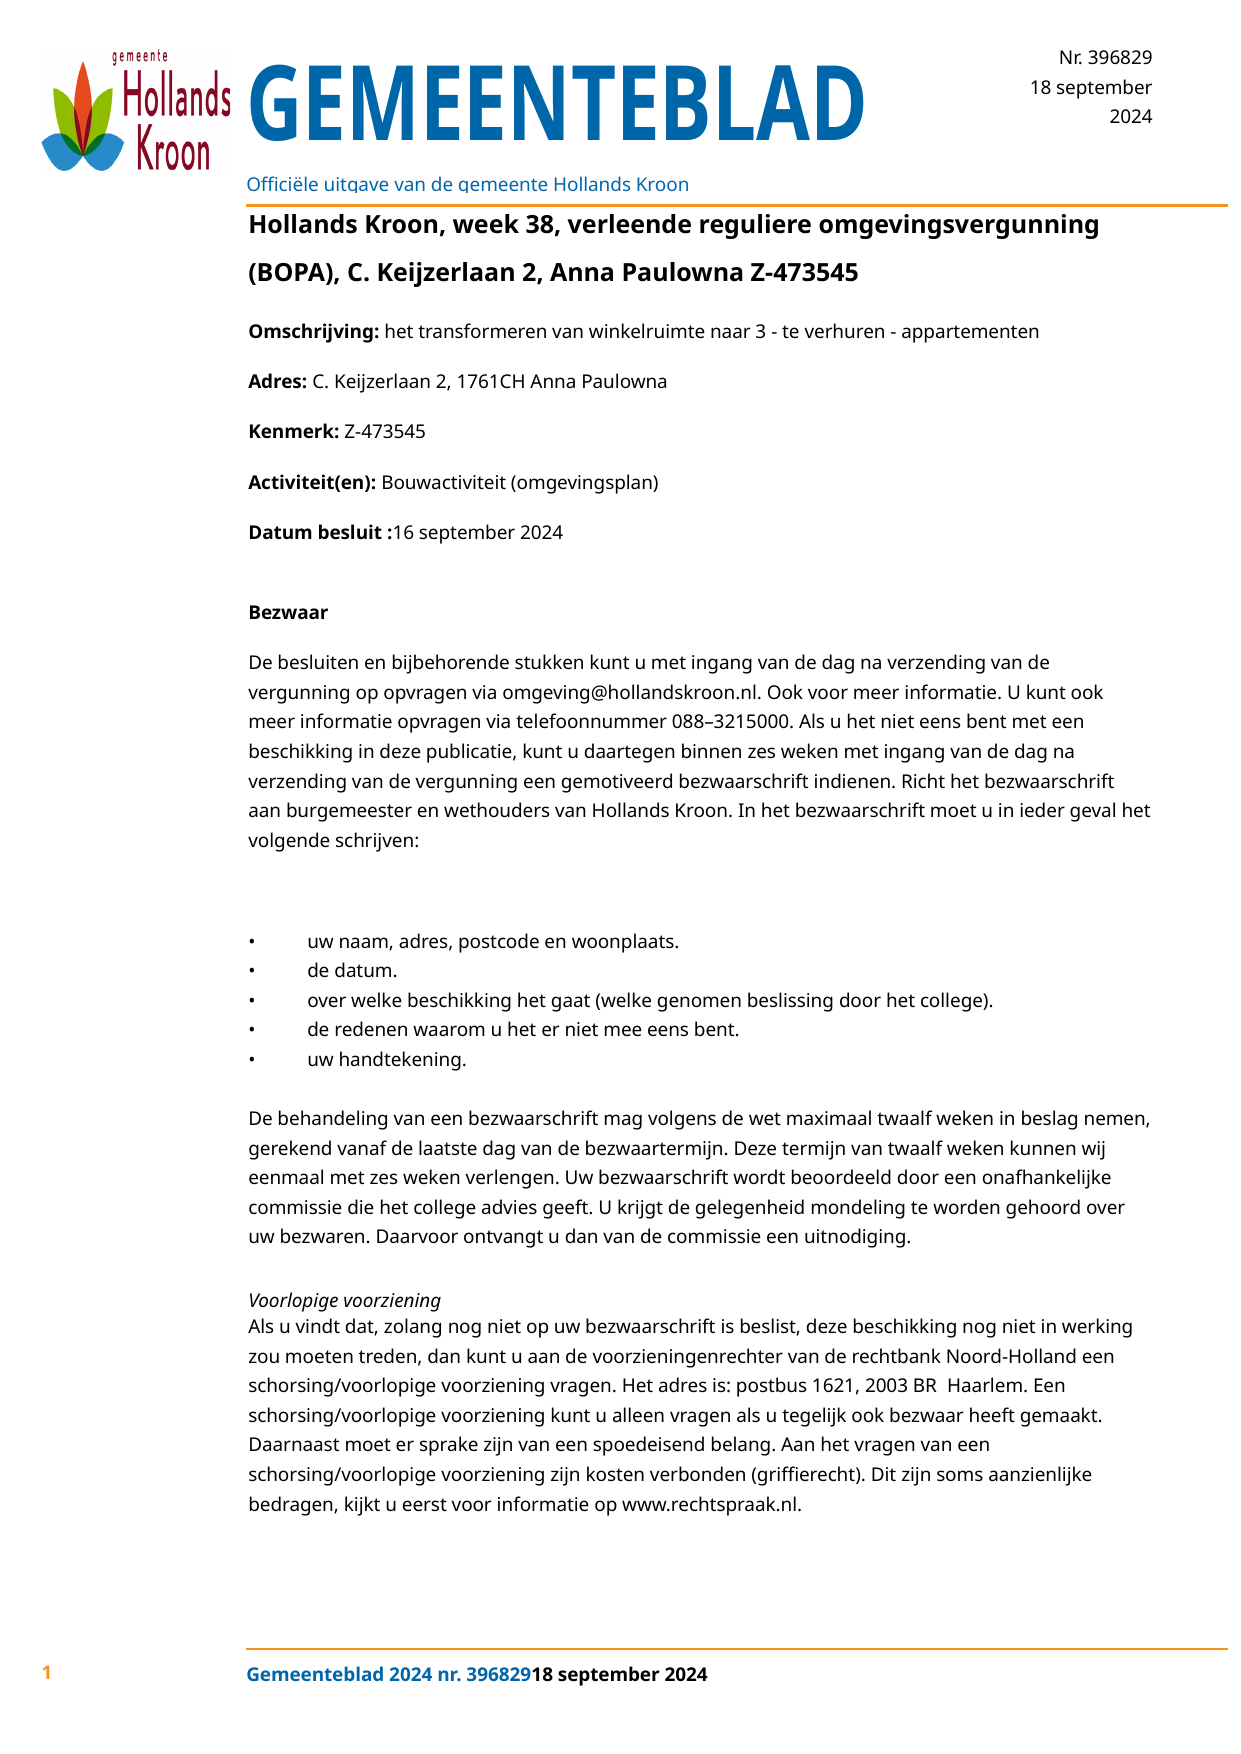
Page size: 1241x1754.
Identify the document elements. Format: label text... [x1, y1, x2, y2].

list uw naam, adres, postcode en woonplaats. [248, 928, 1152, 953]
text Datum besluit :16 september 2024 [248, 519, 1152, 545]
text Voorlopige voorziening [248, 1288, 1152, 1313]
text Hollands Kroon, week 38, verleende reguliere omgevingsvergunning (BOPA), C. Keijzerlaan 2, Anna Paulowna Z-473545 [248, 207, 1152, 288]
text De behandeling van een bezwaarschrift mag volgens de wet maximaal twaalf weken in beslag nemen, gerekend vanaf de laatste dag van de bezwaartermijn. Deze termijn van twaalf weken kunnen wij eenmaal met zes weken verlengen. Uw bezwaarschrift wordt beoordeeld door een onafhankelijke commissie die het college advies geeft. U krijgt de gelegenheid mondeling te worden gehoord over uw bezwaren. Daarvoor ontvangt u dan van de commissie een uitnodiging. [248, 1105, 1152, 1249]
text Bezwaar [248, 599, 1152, 625]
table_header [248, 570, 700, 596]
text Adres: C. Keijzerlaan 2, 1761CH Anna Paulowna [248, 368, 1152, 394]
text Als u vindt dat, zolang nog niet op uw bezwaarschrift is beslist, deze beschikking nog niet in werking zou moeten treden, dan kunt u aan de voorzieningenrechter van de rechtbank Noord-Holland een schorsing/voorlopige voorziening vragen. Het adres is: postbus 1621, 2003 BR Haarlem. Een schorsing/voorlopige voorziening kunt u alleen vragen als u tegelijk ook bezwaar heeft gemaakt. Daarnaast moet er sprake zijn van een spoedeisend belang. Aan het vragen van een schorsing/voorlopige voorziening zijn kosten verbonden (griffierecht). Dit zijn soms aanzienlijke bedragen, kijkt u eerst voor informatie op www.rechtspraak.nl. [248, 1313, 1152, 1517]
text De besluiten en bijbehorende stukken kunt u met ingang van de dag na verzending van de vergunning op opvragen via omgeving@hollandskroon.nl. Ook voor meer informatie. U kunt ook meer informatie opvragen via telefoonnummer 088–3215000. Als u het niet eens bent met een beschikking in deze publicatie, kunt u daartegen binnen zes weken met ingang van de dag na verzending van de vergunning een gemotiveerd bezwaarschrift indienen. Richt het bezwaarschrift aan burgemeester en wethouders van Hollands Kroon. In het bezwaarschrift moet u in ieder geval het volgende schrijven: [248, 649, 1152, 853]
list uw handtekening. [248, 1046, 1152, 1072]
list de redenen waarom u het er niet mee eens bent. [248, 1017, 1152, 1042]
list de datum. [248, 957, 1152, 983]
text Kenmerk: Z-473545 [248, 419, 1152, 444]
list over welke beschikking het gaat (welke genomen beslissing door het college). [248, 987, 1152, 1013]
picture [41, 47, 231, 172]
text Activiteit(en): Bouwactiviteit (omgevingsplan) [248, 469, 1152, 495]
table_header [700, 570, 1152, 596]
text Omschrijving: het transformeren van winkelruimte naar 3 - te verhuren - appartementen [248, 318, 1152, 344]
